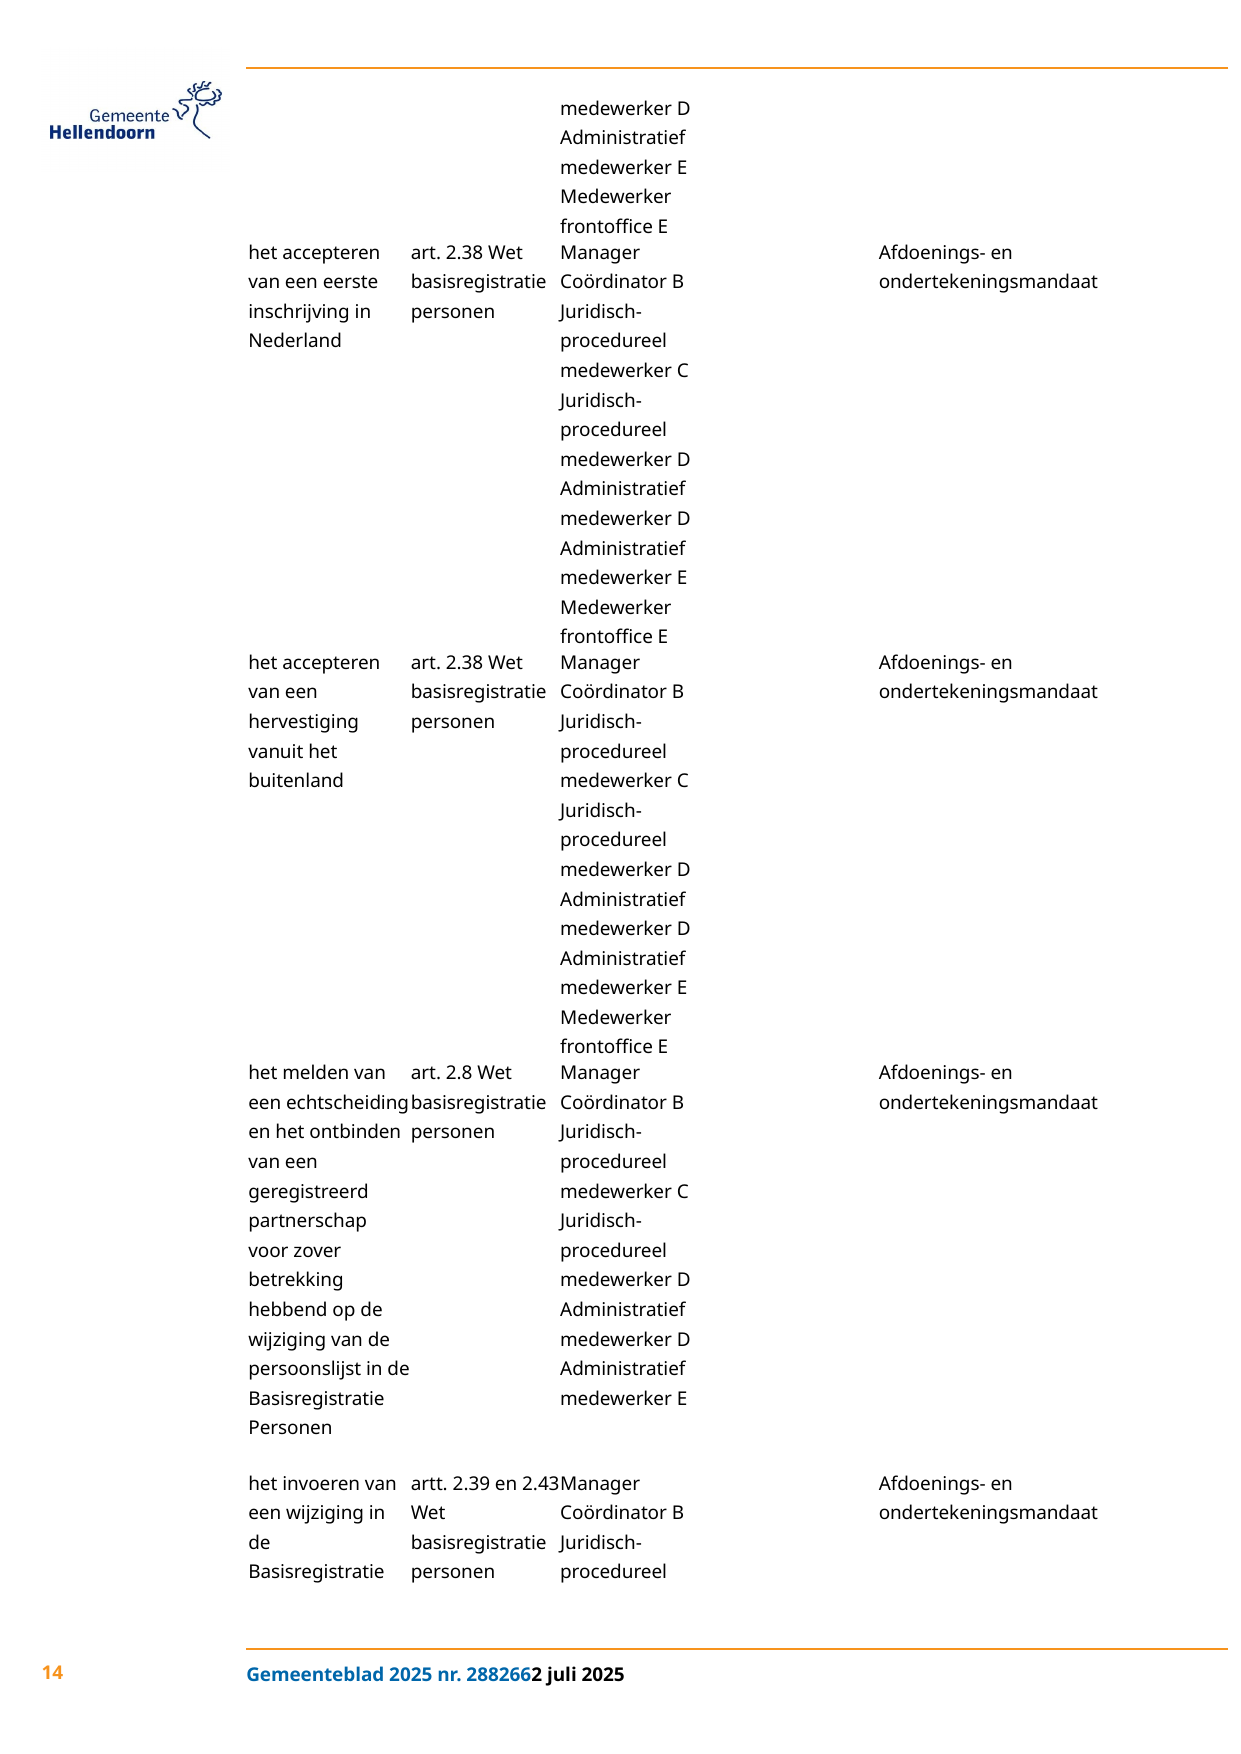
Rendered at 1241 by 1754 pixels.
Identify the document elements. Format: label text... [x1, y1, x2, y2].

table_cell art. 2.8 Wet basisregistratie personen [411, 1060, 560, 1470]
table_cell Manager Coördinator B Juridisch-procedureel medewerker C Juridisch-procedureel medewerker D Administratief medewerker D Administratief medewerker E Medewerker frontoffice E [560, 649, 729, 1059]
table_cell art. 2.38 Wet basisregistratie personen [411, 649, 560, 1059]
table_cell het accepteren van een hervestiging vanuit het buitenland [248, 649, 411, 1059]
table_cell [248, 95, 411, 239]
table_cell medewerker D Administratief medewerker E Medewerker frontoffice E [560, 95, 729, 239]
table_cell Afdoenings- en ondertekeningsmandaat [879, 649, 1152, 1059]
table_cell [729, 1060, 878, 1470]
table_cell Afdoenings- en ondertekeningsmandaat [879, 1470, 1152, 1584]
table_cell het accepteren van een eerste inschrijving in Nederland [248, 239, 411, 649]
table_cell artt. 2.39 en 2.43 Wet basisregistratie personen [411, 1470, 560, 1584]
table_cell [879, 95, 1152, 239]
table_cell [729, 649, 878, 1059]
picture [41, 47, 231, 172]
table_cell het melden van een echtscheiding en het ontbinden van een geregistreerd partnerschap voor zover betrekking hebbend op de wijziging van de persoonslijst in de Basisregistratie Personen [248, 1060, 411, 1470]
table_cell Manager Coördinator B Juridisch-procedureel medewerker C Juridisch-procedureel medewerker D Administratief medewerker D Administratief medewerker E [560, 1060, 729, 1470]
table_cell Afdoenings- en ondertekeningsmandaat [879, 1060, 1152, 1470]
table_cell [729, 95, 878, 239]
table_cell Manager Coördinator B Juridisch-procedureel medewerker C Juridisch-procedureel medewerker D Administratief medewerker D Administratief medewerker E Medewerker frontoffice E [560, 239, 729, 649]
table_cell [729, 1470, 878, 1584]
table_cell [729, 239, 878, 649]
table_cell Manager Coördinator B Juridisch-procedureel [560, 1470, 729, 1584]
table_cell art. 2.38 Wet basisregistratie personen [411, 239, 560, 649]
table_cell Afdoenings- en ondertekeningsmandaat [879, 239, 1152, 649]
table_cell het invoeren van een wijziging in de Basisregistratie [248, 1470, 411, 1584]
table_cell [411, 95, 560, 239]
